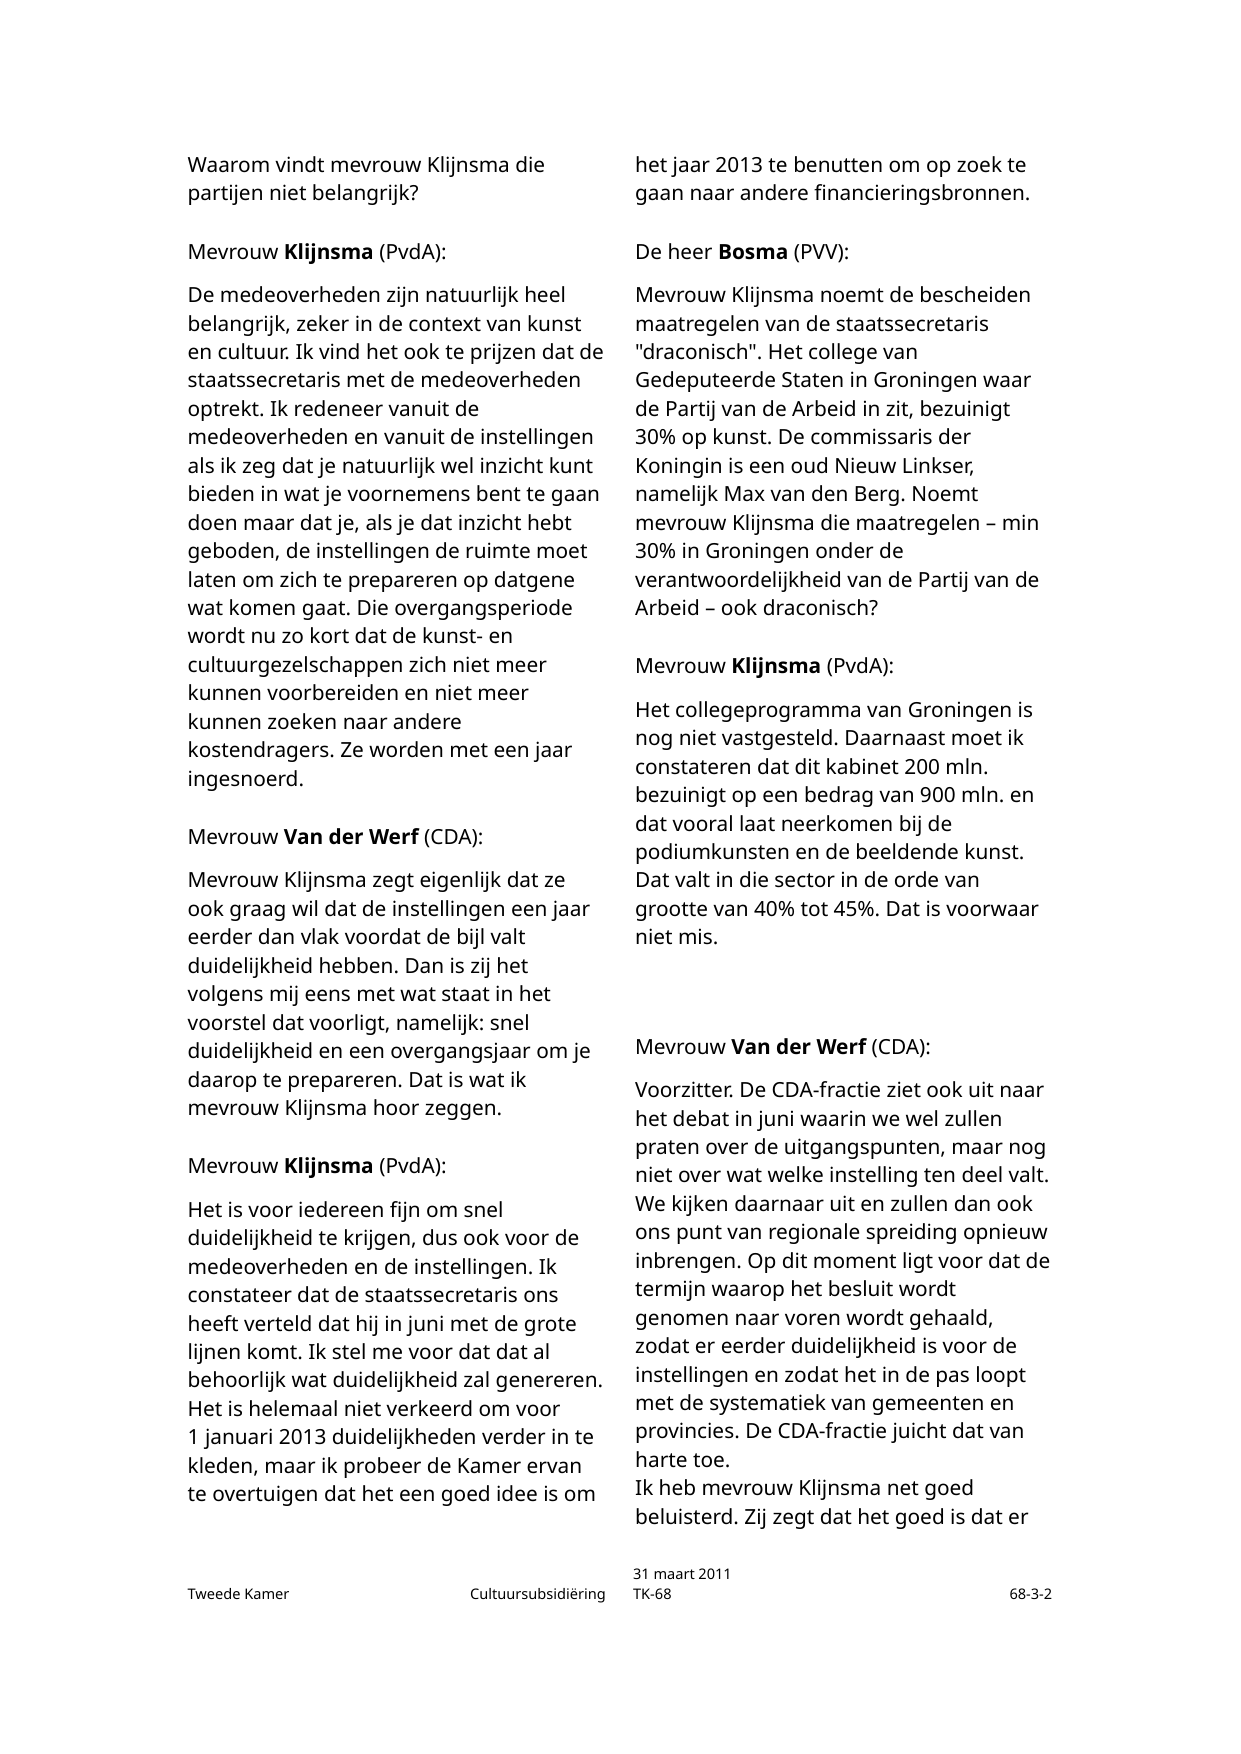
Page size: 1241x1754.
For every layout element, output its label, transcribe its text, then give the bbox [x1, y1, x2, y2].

text Mevrouw Klijnsma noemt de bescheiden maatregelen van de staatssecretaris "draconisch". Het college van Gedeputeerde Staten in Groningen waar de Partij van de Arbeid in zit, bezuinigt 30% op kunst. De commissaris der Koningin is een oud Nieuw Linkser, namelijk Max van den Berg. Noemt mevrouw Klijnsma die maatregelen – min 30% in Groningen onder de verantwoordelijkheid van de Partij van de Arbeid – ook draconisch? [635, 280, 1053, 622]
text Het collegeprogramma van Groningen is nog niet vastgesteld. Daarnaast moet ik constateren dat dit kabinet 200 mln. bezuinigt op een bedrag van 900 mln. en dat vooral laat neerkomen bij de podiumkunsten en de beeldende kunst. Dat valt in die sector in de orde van grootte van 40% tot 45%. Dat is voorwaar niet mis. [635, 695, 1053, 951]
text Ik heb mevrouw Klijnsma net goed beluisterd. Zij zegt dat het goed is dat er [635, 1473, 1053, 1530]
text Mevrouw Van der Werf (CDA): [187, 822, 605, 851]
text De heer Bosma (PVV): [635, 237, 1053, 265]
text Mevrouw Van der Werf (CDA): [635, 1032, 1053, 1060]
text  [635, 981, 1053, 1009]
text Mevrouw Klijnsma (PvdA): [187, 1152, 605, 1180]
text Mevrouw Klijnsma (PvdA): [187, 237, 605, 265]
text Waarom vindt mevrouw Klijnsma die partijen niet belangrijk? [187, 150, 605, 207]
text Mevrouw Klijnsma zegt eigenlijk dat ze ook graag wil dat de instellingen een jaar eerder dan vlak voordat de bijl valt duidelijkheid hebben. Dan is zij het volgens mij eens met wat staat in het voorstel dat voorligt, namelijk: snel duidelijkheid en een overgangsjaar om je daarop te prepareren. Dat is wat ik mevrouw Klijnsma hoor zeggen. [187, 866, 605, 1122]
text De medeoverheden zijn natuurlijk heel belangrijk, zeker in de context van kunst en cultuur. Ik vind het ook te prijzen dat de staatssecretaris met de medeoverheden optrekt. Ik redeneer vanuit de medeoverheden en vanuit de instellingen als ik zeg dat je natuurlijk wel inzicht kunt bieden in wat je voornemens bent te gaan doen maar dat je, als je dat inzicht hebt geboden, de instellingen de ruimte moet laten om zich te prepareren op datgene wat komen gaat. Die overgangsperiode wordt nu zo kort dat de kunst- en cultuurgezelschappen zich niet meer kunnen voorbereiden en niet meer kunnen zoeken naar andere kostendragers. Ze worden met een jaar ingesnoerd. [187, 280, 605, 792]
text Voorzitter. De CDA-fractie ziet ook uit naar het debat in juni waarin we wel zullen praten over de uitgangspunten, maar nog niet over wat welke instelling ten deel valt. We kijken daarnaar uit en zullen dan ook ons punt van regionale spreiding opnieuw inbrengen. Op dit moment ligt voor dat de termijn waarop het besluit wordt genomen naar voren wordt gehaald, zodat er eerder duidelijkheid is voor de instellingen en zodat het in de pas loopt met de systematiek van gemeenten en provincies. De CDA-fractie juicht dat van harte toe. [635, 1075, 1053, 1473]
text Mevrouw Klijnsma (PvdA): [635, 652, 1053, 680]
text het jaar 2013 te benutten om op zoek te gaan naar andere financieringsbronnen. [635, 150, 1053, 207]
text Het is voor iedereen fijn om snel duidelijkheid te krijgen, dus ook voor de medeoverheden en de instellingen. Ik constateer dat de staatssecretaris ons heeft verteld dat hij in juni met de grote lijnen komt. Ik stel me voor dat dat al behoorlijk wat duidelijkheid zal genereren. Het is helemaal niet verkeerd om voor 1 januari 2013 duidelijkheden verder in te kleden, maar ik probeer de Kamer ervan te overtuigen dat het een goed idee is om [187, 1195, 605, 1508]
